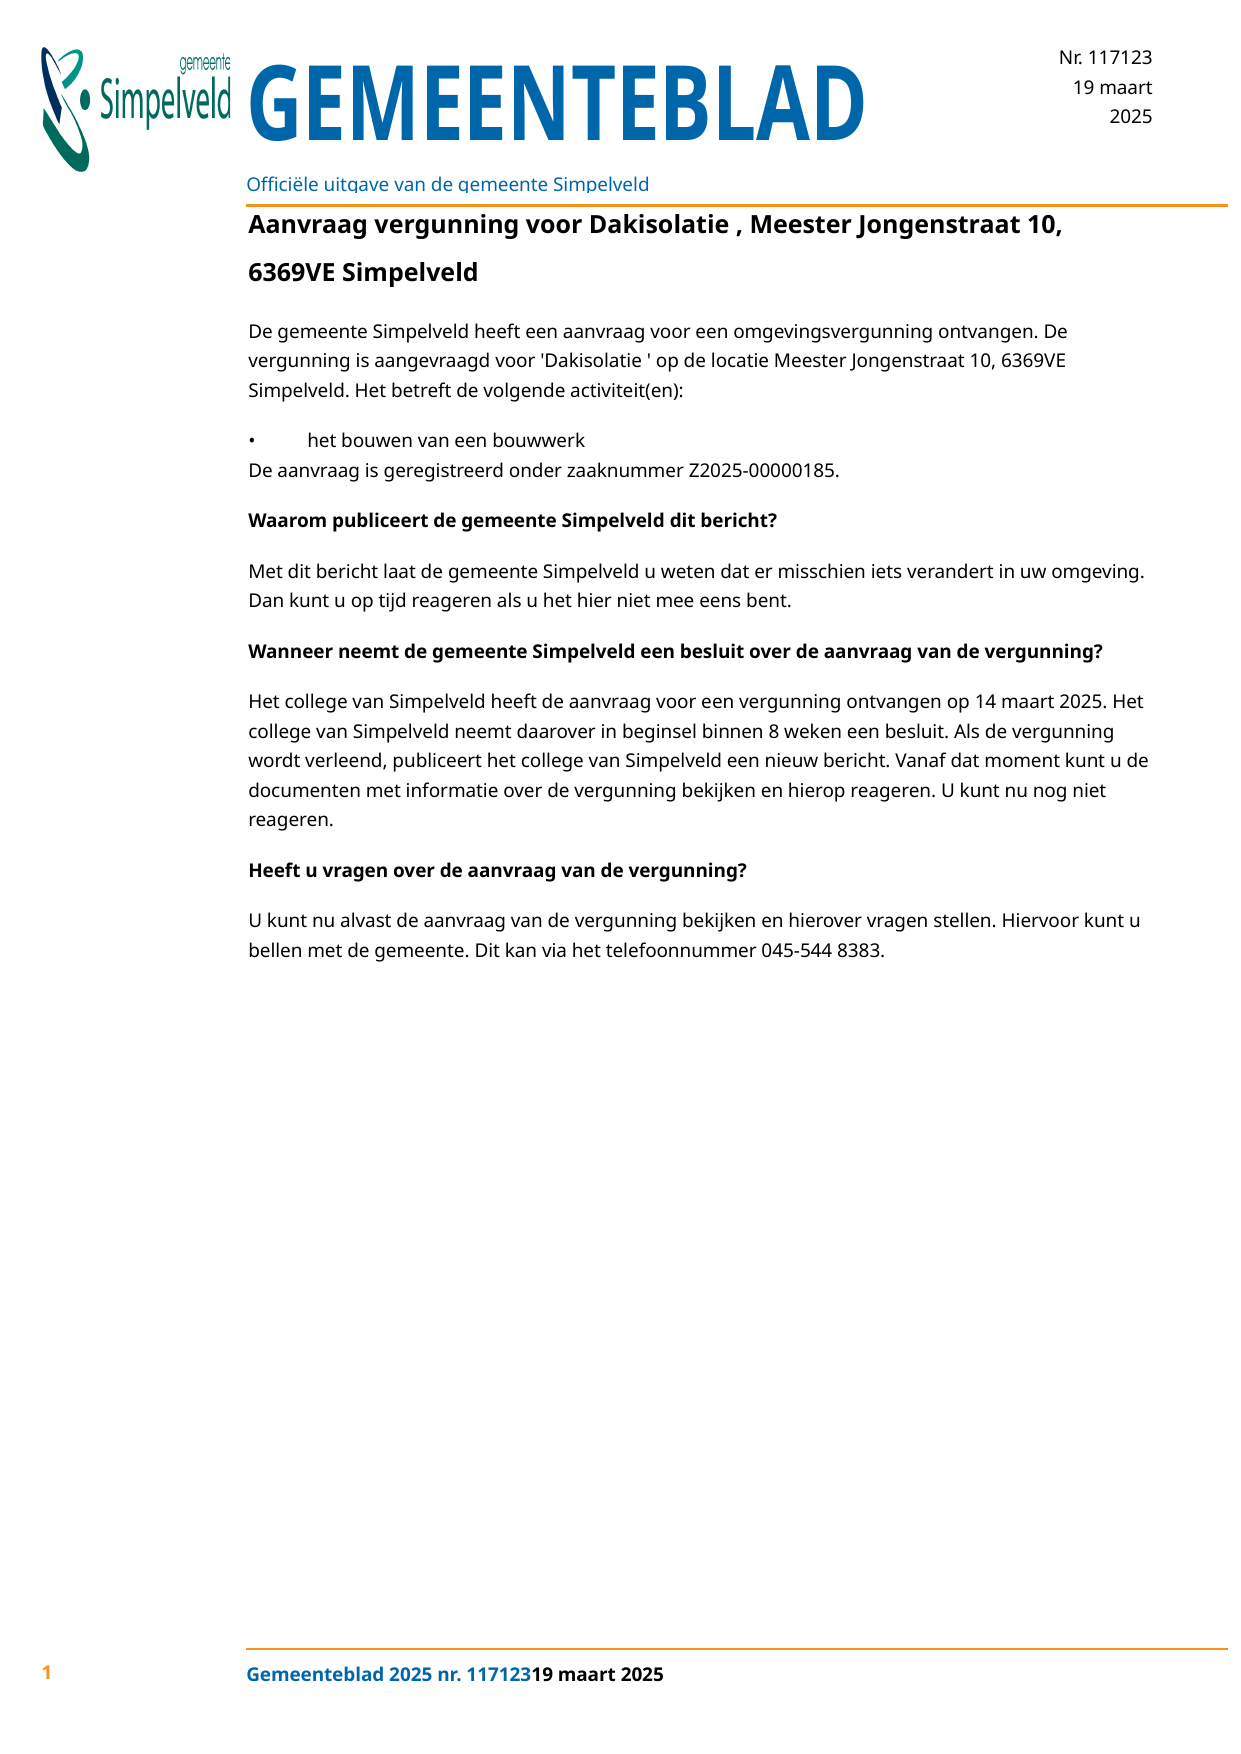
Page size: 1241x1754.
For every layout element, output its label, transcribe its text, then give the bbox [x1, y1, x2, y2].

text Heeft u vragen over de aanvraag van de vergunning? [248, 857, 1152, 883]
text Wanneer neemt de gemeente Simpelveld een besluit over de aanvraag van de vergunning? [248, 638, 1152, 664]
text Het college van Simpelveld heeft de aanvraag voor een vergunning ontvangen op 14 maart 2025. Het college van Simpelveld neemt daarover in beginsel binnen 8 weken een besluit. Als de vergunning wordt verleend, publiceert het college van Simpelveld een nieuw bericht. Vanaf dat moment kunt u de documenten met informatie over de vergunning bekijken en hierop reageren. U kunt nu nog niet reageren. [248, 688, 1152, 832]
list het bouwen van een bouwwerk [248, 427, 1152, 453]
text U kunt nu alvast de aanvraag van de vergunning bekijken en hierover vragen stellen. Hiervoor kunt u bellen met de gemeente. Dit kan via het telefoonnummer 045-544 8383. [248, 907, 1152, 963]
text Met dit bericht laat de gemeente Simpelveld u weten dat er misschien iets verandert in uw omgeving. Dan kunt u op tijd reageren als u het hier niet mee eens bent. [248, 558, 1152, 613]
text Aanvraag vergunning voor Dakisolatie , Meester Jongenstraat 10, 6369VE Simpelveld [248, 207, 1152, 288]
text De gemeente Simpelveld heeft een aanvraag voor een omgevingsvergunning ontvangen. De vergunning is aangevraagd voor 'Dakisolatie ' op de locatie Meester Jongenstraat 10, 6369VE Simpelveld. Het betreft de volgende activiteit(en): [248, 318, 1152, 403]
text Waarom publiceert de gemeente Simpelveld dit bericht? [248, 507, 1152, 533]
picture [41, 47, 231, 172]
text De aanvraag is geregistreerd onder zaaknummer Z2025-00000185. [248, 457, 1152, 483]
